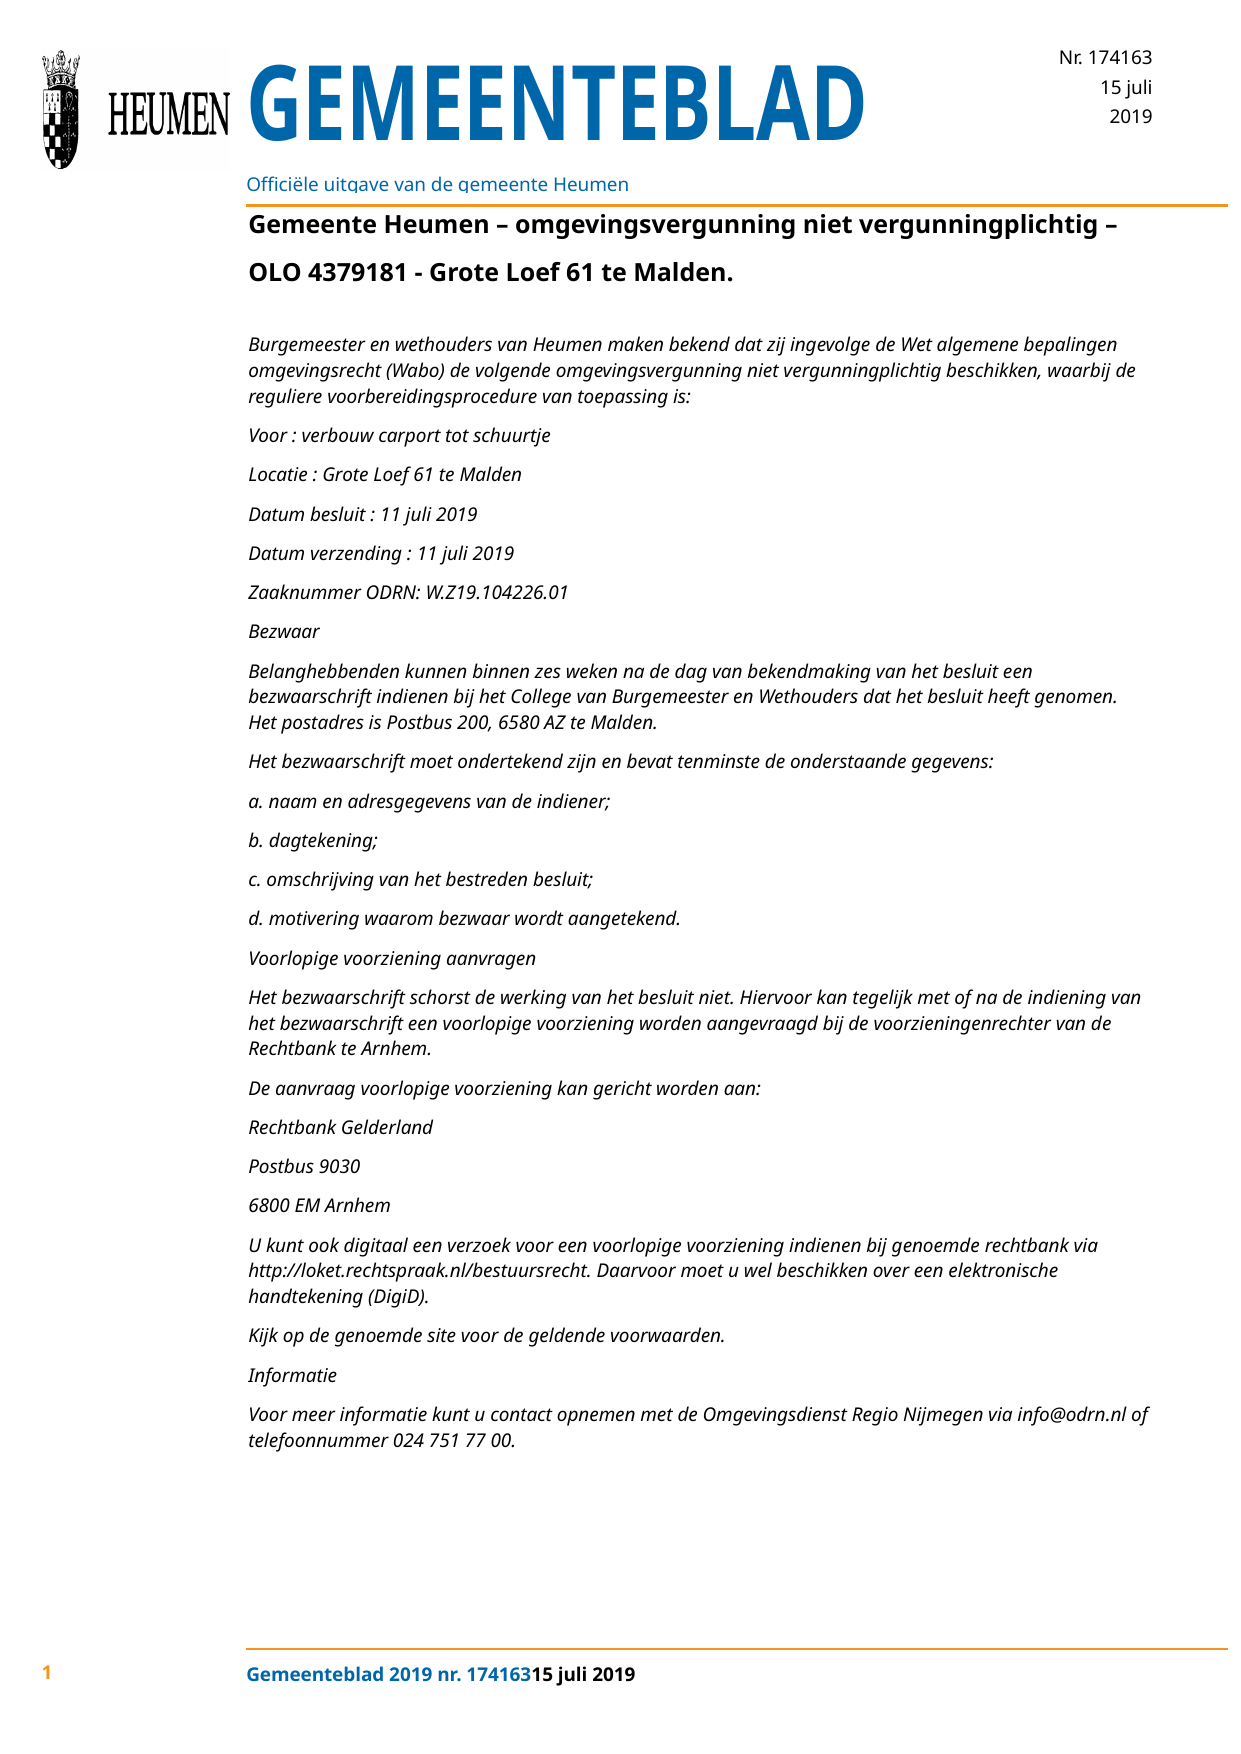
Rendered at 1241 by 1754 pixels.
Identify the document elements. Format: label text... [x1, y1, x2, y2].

text Rechtbank Gelderland [248, 1114, 1152, 1140]
text b. dagtekening; [248, 827, 1152, 853]
text Belanghebbenden kunnen binnen zes weken na de dag van bekendmaking van het besluit een bezwaarschrift indienen bij het College van Burgemeester en Wethouders dat het besluit heeft genomen. Het postadres is Postbus 200, 6580 AZ te Malden. [248, 658, 1152, 735]
text Voor : verbouw carport tot schuurtje [248, 422, 1152, 448]
text Informatie [248, 1362, 1152, 1388]
text Zaaknummer ODRN: W.Z19.104226.01 [248, 579, 1152, 605]
text Datum verzending : 11 juli 2019 [248, 540, 1152, 566]
text De aanvraag voorlopige voorziening kan gericht worden aan: [248, 1075, 1152, 1101]
text Burgemeester en wethouders van Heumen maken bekend dat zij ingevolge de Wet algemene bepalingen omgevingsrecht (Wabo) de volgende omgevingsvergunning niet vergunningplichtig beschikken, waarbij de reguliere voorbereidingsprocedure van toepassing is: [248, 331, 1152, 409]
text d. motivering waarom bezwaar wordt aangetekend. [248, 906, 1152, 931]
text Voor meer informatie kunt u contact opnemen met de Omgevingsdienst Regio Nijmegen via info@odrn.nl of telefoonnummer 024 751 77 00. [248, 1401, 1152, 1453]
text Bezwaar [248, 618, 1152, 644]
text Gemeente Heumen – omgevingsvergunning niet vergunningplichtig – OLO 4379181 - Grote Loef 61 te Malden. [248, 207, 1152, 288]
text U kunt ook digitaal een verzoek voor een voorlopige voorziening indienen bij genoemde rechtbank via http://loket.rechtspraak.nl/bestuursrecht. Daarvoor moet u wel beschikken over een elektronische handtekening (DigiD). [248, 1232, 1152, 1309]
text Postbus 9030 [248, 1153, 1152, 1179]
text Datum besluit : 11 juli 2019 [248, 501, 1152, 526]
text a. naam en adresgegevens van de indiener; [248, 788, 1152, 813]
text Locatie : Grote Loef 61 te Malden [248, 461, 1152, 487]
text Het bezwaarschrift schorst de werking van het besluit niet. Hiervoor kan tegelijk met of na de indiening van het bezwaarschrift een voorlopige voorziening worden aangevraagd bij de voorzieningenrechter van de Rechtbank te Arnhem. [248, 984, 1152, 1061]
text Kijk op de genoemde site voor de geldende voorwaarden. [248, 1323, 1152, 1348]
text Voorlopige voorziening aanvragen [248, 945, 1152, 971]
picture [41, 47, 231, 172]
text c. omschrijving van het bestreden besluit; [248, 866, 1152, 892]
text 6800 EM Arnhem [248, 1193, 1152, 1218]
text Het bezwaarschrift moet ondertekend zijn en bevat tenminste de onderstaande gegevens: [248, 748, 1152, 774]
